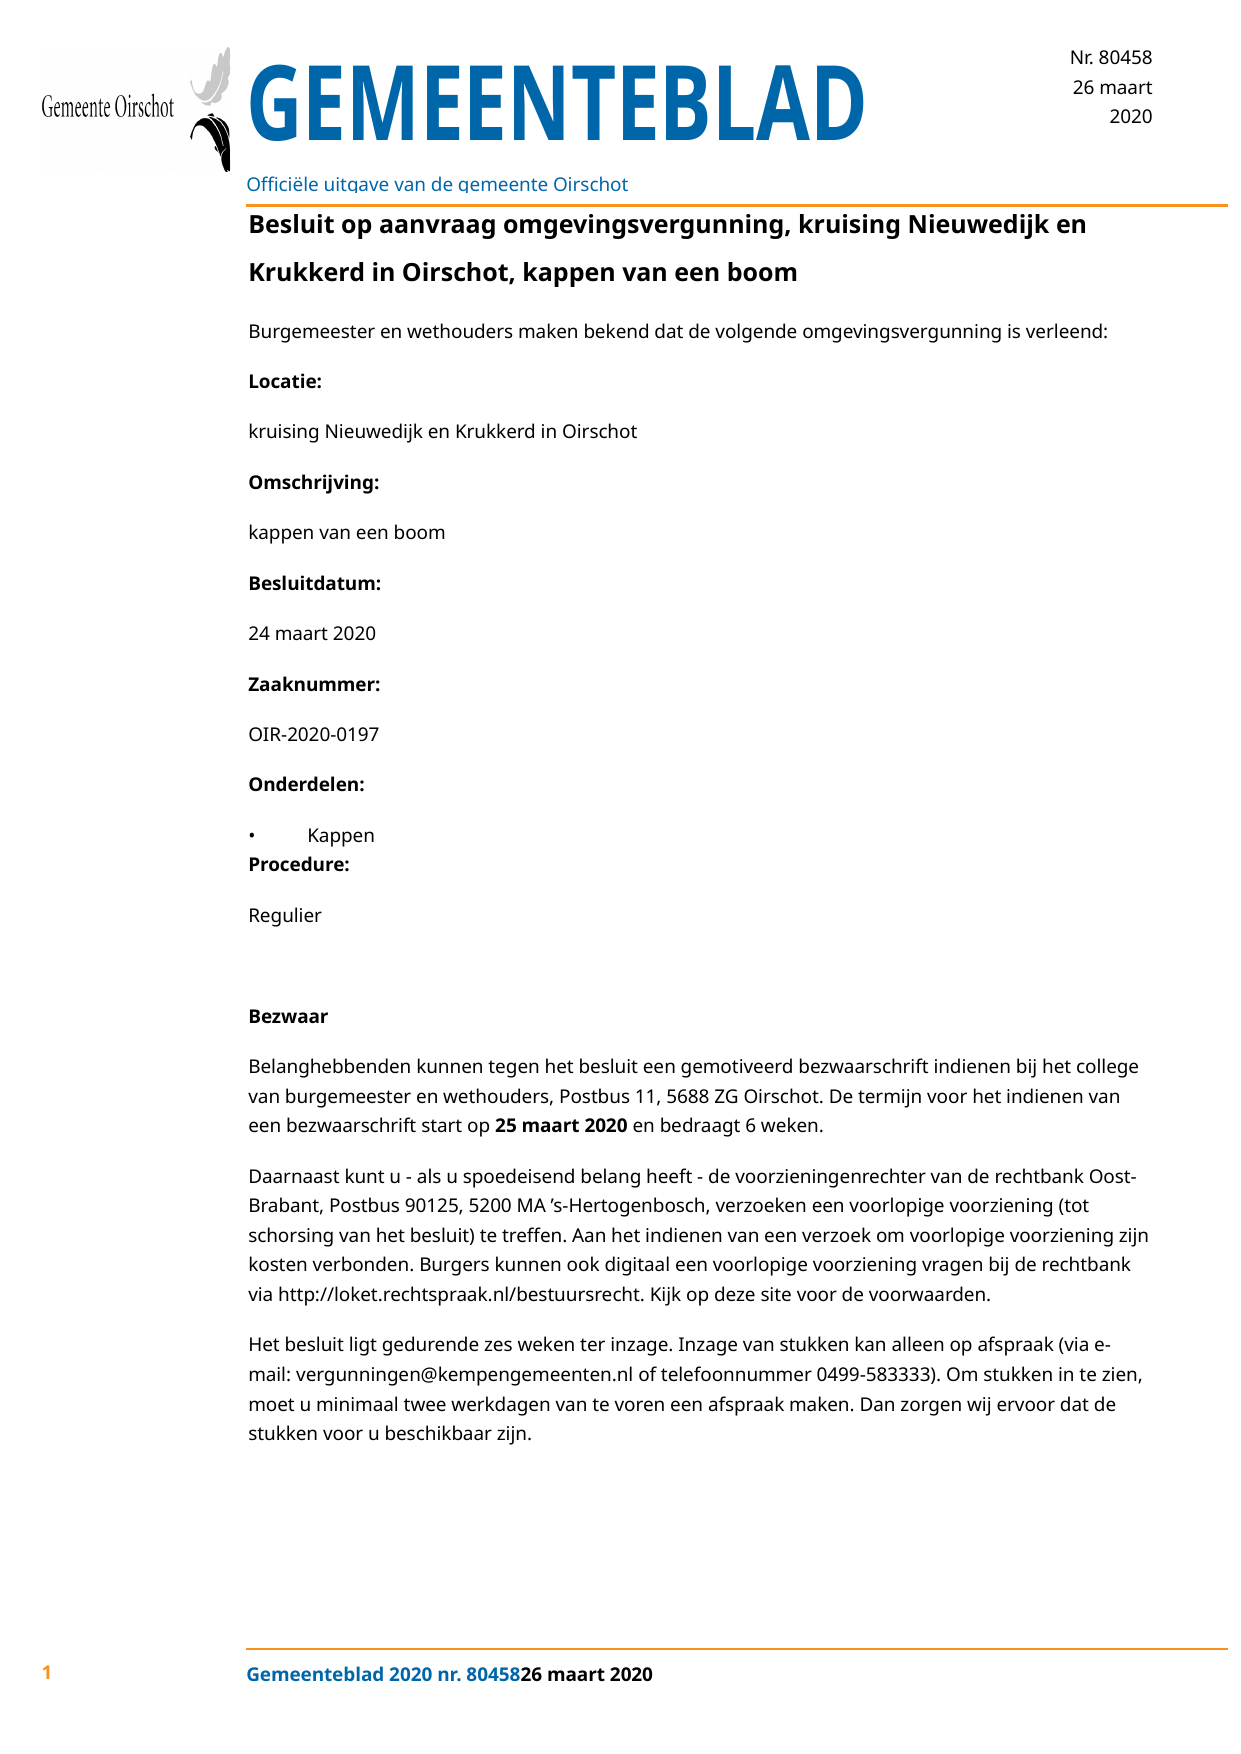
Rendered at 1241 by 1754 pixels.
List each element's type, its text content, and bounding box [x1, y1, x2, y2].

text Belanghebbenden kunnen tegen het besluit een gemotiveerd bezwaarschrift indienen bij het college van burgemeester en wethouders, Postbus 11, 5688 ZG Oirschot. De termijn voor het indienen van een bezwaarschrift start op 25 maart 2020 en bedraagt 6 weken. [248, 1053, 1152, 1138]
text Zaaknummer: [248, 671, 1152, 697]
text kappen van een boom [248, 519, 1152, 545]
text Daarnaast kunt u - als u spoedeisend belang heeft - de voorzieningenrechter van de rechtbank Oost-Brabant, Postbus 90125, 5200 MA ’s-Hertogenbosch, verzoeken een voorlopige voorziening (tot schorsing van het besluit) te treffen. Aan het indienen van een verzoek om voorlopige voorziening zijn kosten verbonden. Burgers kunnen ook digitaal een voorlopige voorziening vragen bij de rechtbank via http://loket.rechtspraak.nl/bestuursrecht. Kijk op deze site voor de voorwaarden. [248, 1163, 1152, 1307]
text Omschrijving: [248, 469, 1152, 495]
list Kappen [248, 822, 1152, 848]
text Onderdelen: [248, 772, 1152, 797]
text Besluitdatum: [248, 570, 1152, 596]
text kruising Nieuwedijk en Krukkerd in Oirschot [248, 419, 1152, 444]
text Bezwaar [248, 1003, 1152, 1029]
text Regulier [248, 902, 1152, 928]
picture [41, 47, 231, 172]
text 24 maart 2020 [248, 620, 1152, 646]
text Locatie: [248, 368, 1152, 394]
text Burgemeester en wethouders maken bekend dat de volgende omgevingsvergunning is verleend: [248, 318, 1152, 344]
text Procedure: [248, 852, 1152, 877]
text OIR-2020-0197 [248, 721, 1152, 747]
text Het besluit ligt gedurende zes weken ter inzage. Inzage van stukken kan alleen op afspraak (via e-mail: vergunningen@kempengemeenten.nl of telefoonnummer 0499-583333). Om stukken in te zien, moet u minimaal twee werkdagen van te voren een afspraak maken. Dan zorgen wij ervoor dat de stukken voor u beschikbaar zijn. [248, 1332, 1152, 1446]
text Besluit op aanvraag omgevingsvergunning, kruising Nieuwedijk en Krukkerd in Oirschot, kappen van een boom [248, 207, 1152, 288]
